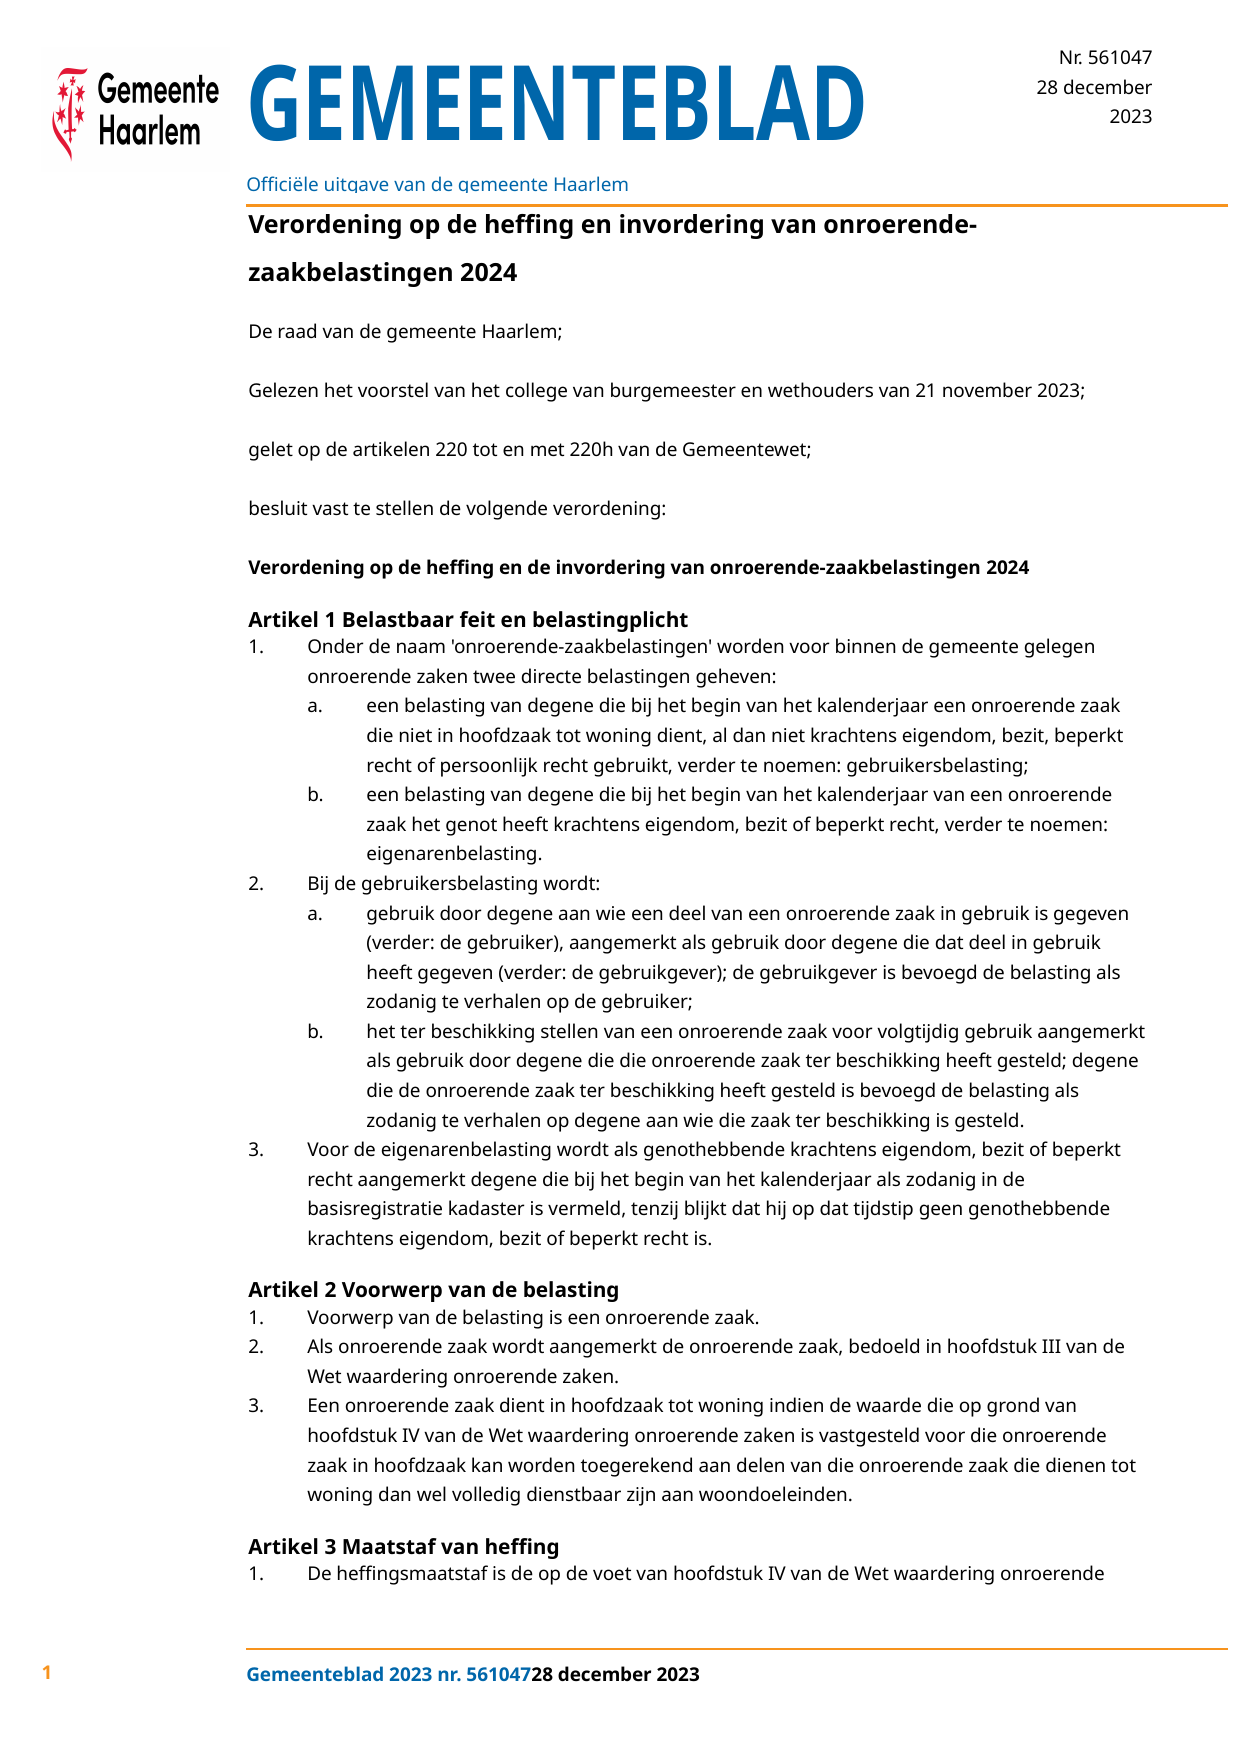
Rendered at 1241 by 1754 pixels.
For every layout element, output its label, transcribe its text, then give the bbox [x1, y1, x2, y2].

text gelet op de artikelen 220 tot en met 220h van de Gemeentewet; [248, 436, 1152, 462]
list Bij de gebruikersbelasting wordt: [248, 870, 1152, 896]
list Voorwerp van de belasting is een onroerende zaak. [248, 1304, 1152, 1330]
list een belasting van degene die bij het begin van het kalenderjaar een onroerende zaak die niet in hoofdzaak tot woning dient, al dan niet krachtens eigendom, bezit, beperkt recht of persoonlijk recht gebruikt, verder te noemen: gebruikersbelasting; [307, 693, 1152, 777]
list Als onroerende zaak wordt aangemerkt de onroerende zaak, bedoeld in hoofdstuk III van de Wet waardering onroerende zaken. [248, 1333, 1152, 1389]
list Onder de naam 'onroerende-zaakbelastingen' worden voor binnen de gemeente gelegen onroerende zaken twee directe belastingen geheven: [248, 633, 1152, 689]
list een belasting van degene die bij het begin van het kalenderjaar van een onroerende zaak het genot heeft krachtens eigendom, bezit of beperkt recht, verder te noemen: eigenarenbelasting. [307, 781, 1152, 866]
text Artikel 2 Voorwerp van de belasting [248, 1276, 1152, 1304]
list het ter beschikking stellen van een onroerende zaak voor volgtijdig gebruik aangemerkt als gebruik door degene die die onroerende zaak ter beschikking heeft gesteld; degene die de onroerende zaak ter beschikking heeft gesteld is bevoegd de belasting als zodanig te verhalen op degene aan wie die zaak ter beschikking is gesteld. [307, 1018, 1152, 1132]
text Verordening op de heffing en invordering van onroerende-zaakbelastingen 2024 [248, 207, 1152, 288]
text besluit vast te stellen de volgende verordening: [248, 495, 1152, 521]
list Voor de eigenarenbelasting wordt als genothebbende krachtens eigendom, bezit of beperkt recht aangemerkt degene die bij het begin van het kalenderjaar als zodanig in de basisregistratie kadaster is vermeld, tenzij blijkt dat hij op dat tijdstip geen genothebbende krachtens eigendom, bezit of beperkt recht is. [248, 1136, 1152, 1251]
list Een onroerende zaak dient in hoofdzaak tot woning indien de waarde die op grond van hoofdstuk IV van de Wet waardering onroerende zaken is vastgesteld voor die onroerende zaak in hoofdzaak kan worden toegerekend aan delen van die onroerende zaak die dienen tot woning dan wel volledig dienstbaar zijn aan woondoeleinden. [248, 1393, 1152, 1507]
list De heffingsmaatstaf is de op de voet van hoofdstuk IV van de Wet waardering onroerende [248, 1560, 1152, 1586]
picture [41, 47, 231, 172]
list gebruik door degene aan wie een deel van een onroerende zaak in gebruik is gegeven (verder: de gebruiker), aangemerkt als gebruik door degene die dat deel in gebruik heeft gegeven (verder: de gebruikgever); de gebruikgever is bevoegd de belasting als zodanig te verhalen op de gebruiker; [307, 900, 1152, 1014]
text Artikel 1 Belastbaar feit en belastingplicht [248, 605, 1152, 633]
text Gelezen het voorstel van het college van burgemeester en wethouders van 21 november 2023; [248, 377, 1152, 403]
text Verordening op de heffing en de invordering van onroerende-zaakbelastingen 2024 [248, 554, 1152, 580]
text Artikel 3 Maatstaf van heffing [248, 1532, 1152, 1560]
text De raad van de gemeente Haarlem; [248, 318, 1152, 344]
